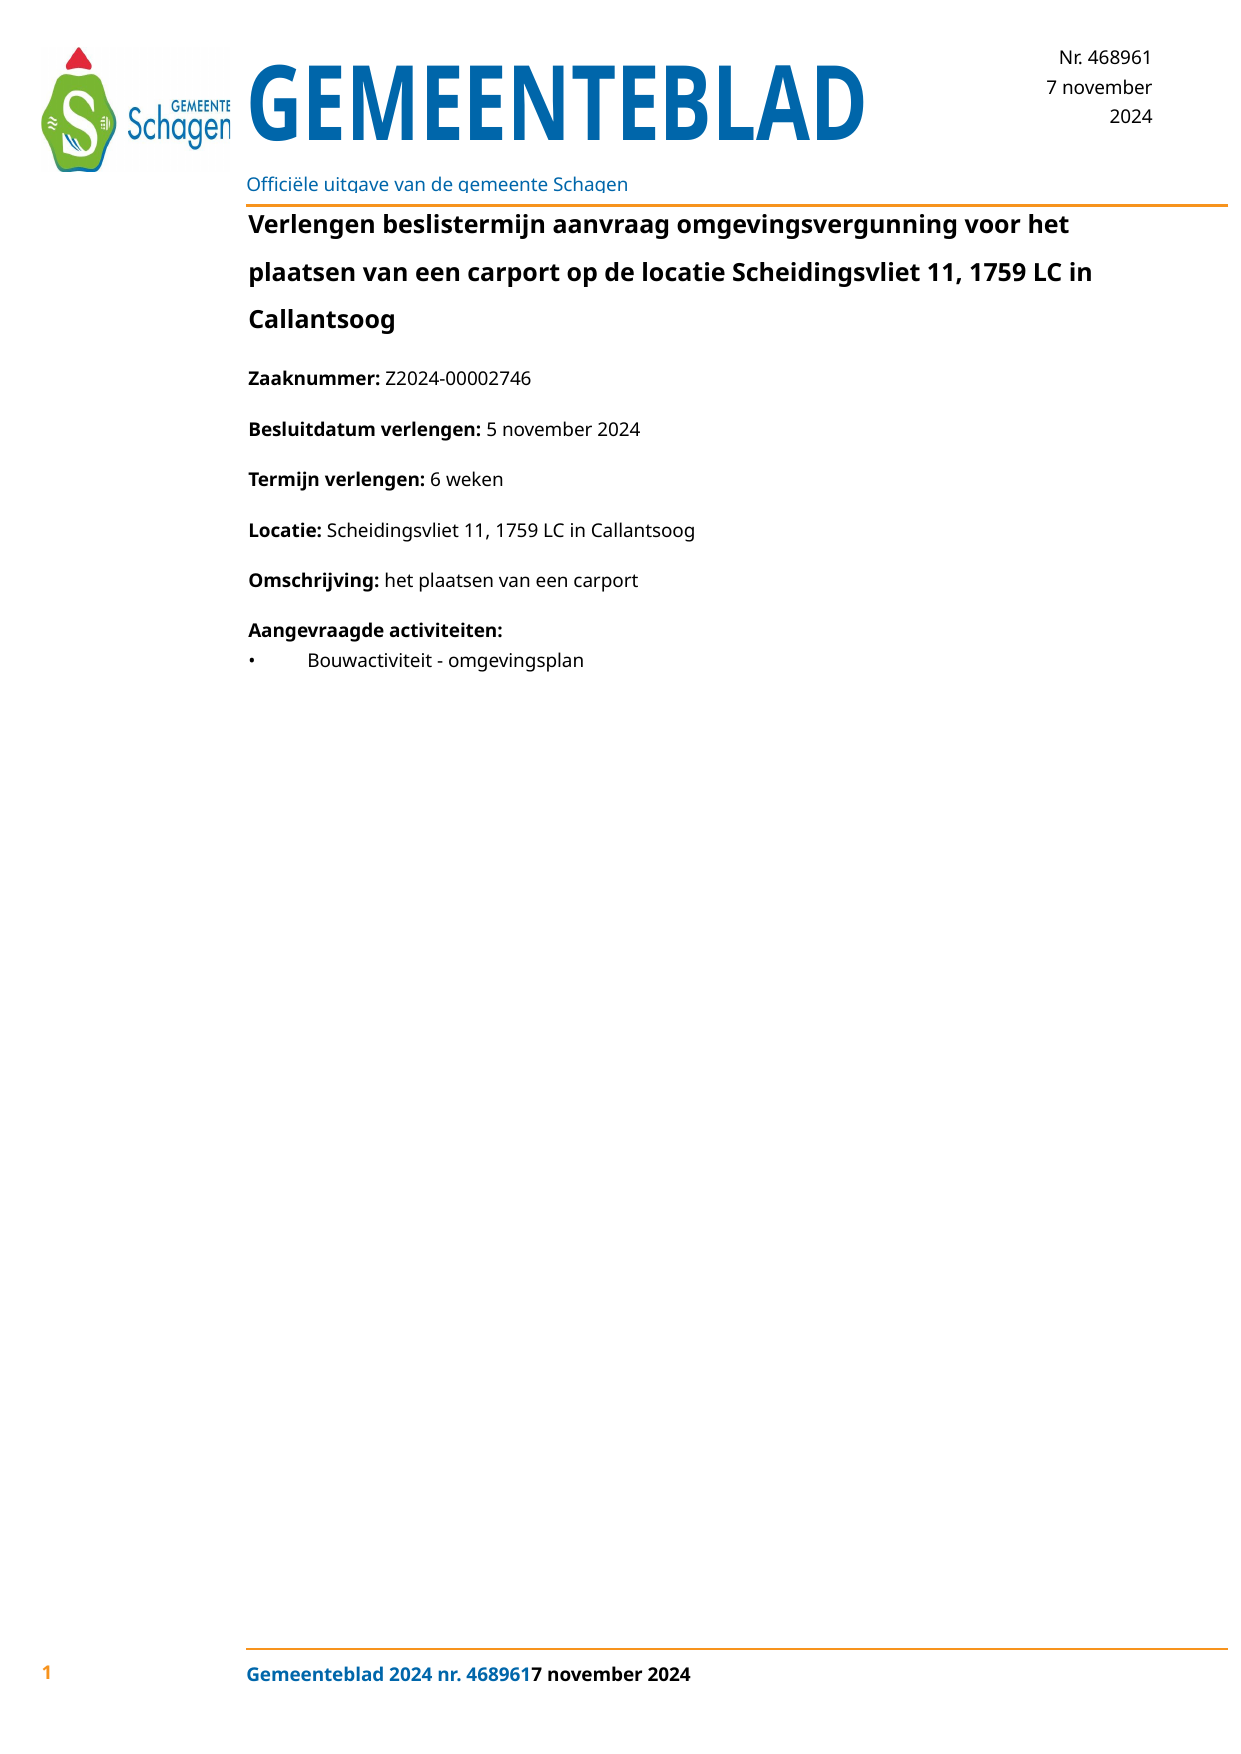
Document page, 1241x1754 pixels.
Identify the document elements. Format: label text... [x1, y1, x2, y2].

text Besluitdatum verlengen: 5 november 2024 [248, 416, 1152, 442]
text Verlengen beslistermijn aanvraag omgevingsvergunning voor het plaatsen van een carport op de locatie Scheidingsvliet 11, 1759 LC in Callantsoog [248, 207, 1152, 336]
text Zaaknummer: Z2024-00002746 [248, 366, 1152, 391]
text Locatie: Scheidingsvliet 11, 1759 LC in Callantsoog [248, 517, 1152, 542]
text Omschrijving: het plaatsen van een carport [248, 567, 1152, 593]
list Bouwactiviteit - omgevingsplan [248, 647, 1152, 673]
text Termijn verlengen: 6 weken [248, 466, 1152, 492]
picture [41, 47, 231, 172]
text Aangevraagde activiteiten: [248, 618, 1152, 643]
